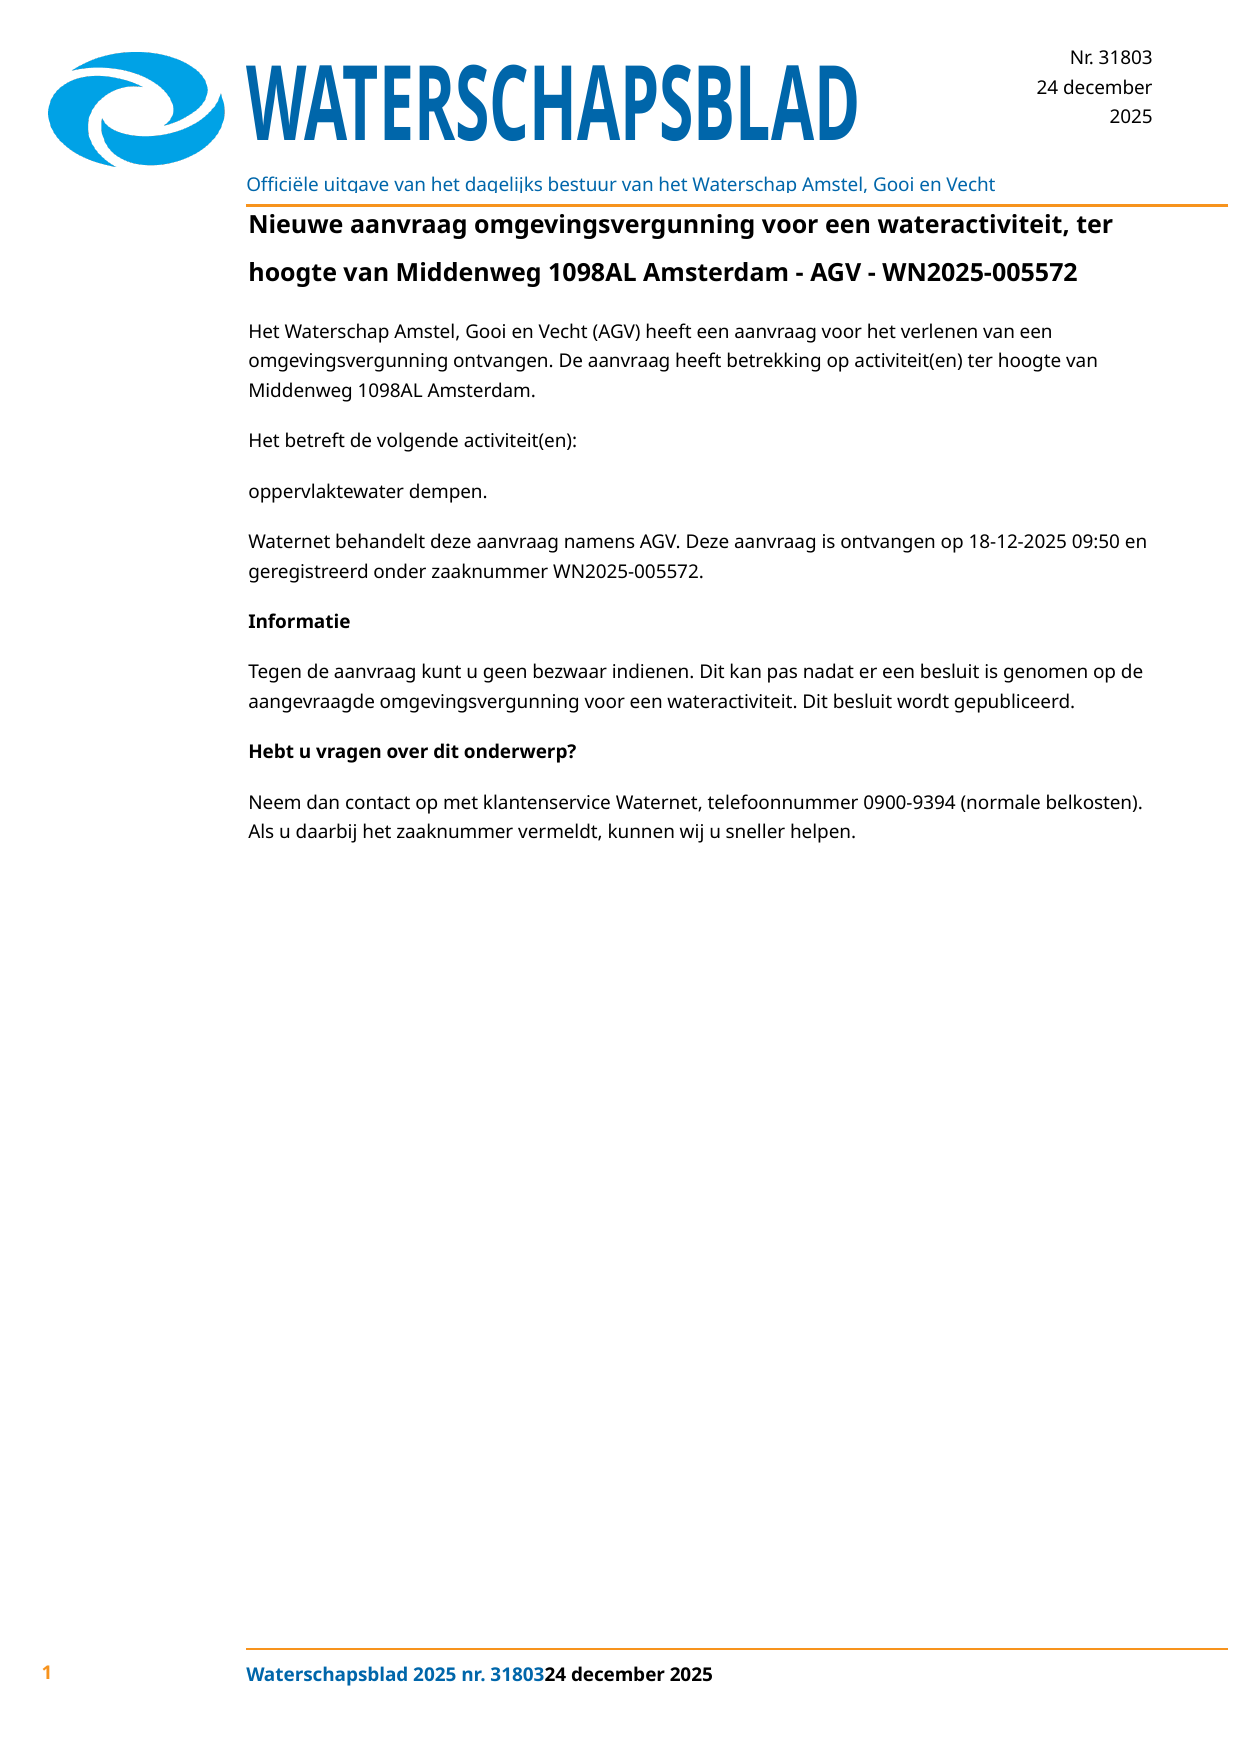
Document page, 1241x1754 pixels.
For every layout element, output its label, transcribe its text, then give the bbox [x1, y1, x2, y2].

text Nieuwe aanvraag omgevingsvergunning voor een wateractiviteit, ter hoogte van Middenweg 1098AL Amsterdam - AGV - WN2025-005572 [248, 207, 1152, 288]
text Het Waterschap Amstel, Gooi en Vecht (AGV) heeft een aanvraag voor het verlenen van een omgevingsvergunning ontvangen. De aanvraag heeft betrekking op activiteit(en) ter hoogte van Middenweg 1098AL Amsterdam. [248, 318, 1152, 403]
text Waternet behandelt deze aanvraag namens AGV. Deze aanvraag is ontvangen op 18-12-2025 09:50 en geregistreerd onder zaaknummer WN2025-005572. [248, 528, 1152, 584]
text Hebt u vragen over dit onderwerp? [248, 739, 1152, 764]
picture [41, 47, 231, 172]
text oppervlaktewater dempen. [248, 478, 1152, 504]
text Tegen de aanvraag kunt u geen bezwaar indienen. Dit kan pas nadat er een besluit is genomen op de aangevraagde omgevingsvergunning voor een wateractiviteit. Dit besluit wordt gepubliceerd. [248, 659, 1152, 714]
text Neem dan contact op met klantenservice Waternet, telefoonnummer 0900-9394 (normale belkosten). Als u daarbij het zaaknummer vermeldt, kunnen wij u sneller helpen. [248, 789, 1152, 844]
text Het betreft de volgende activiteit(en): [248, 427, 1152, 453]
text Informatie [248, 608, 1152, 634]
